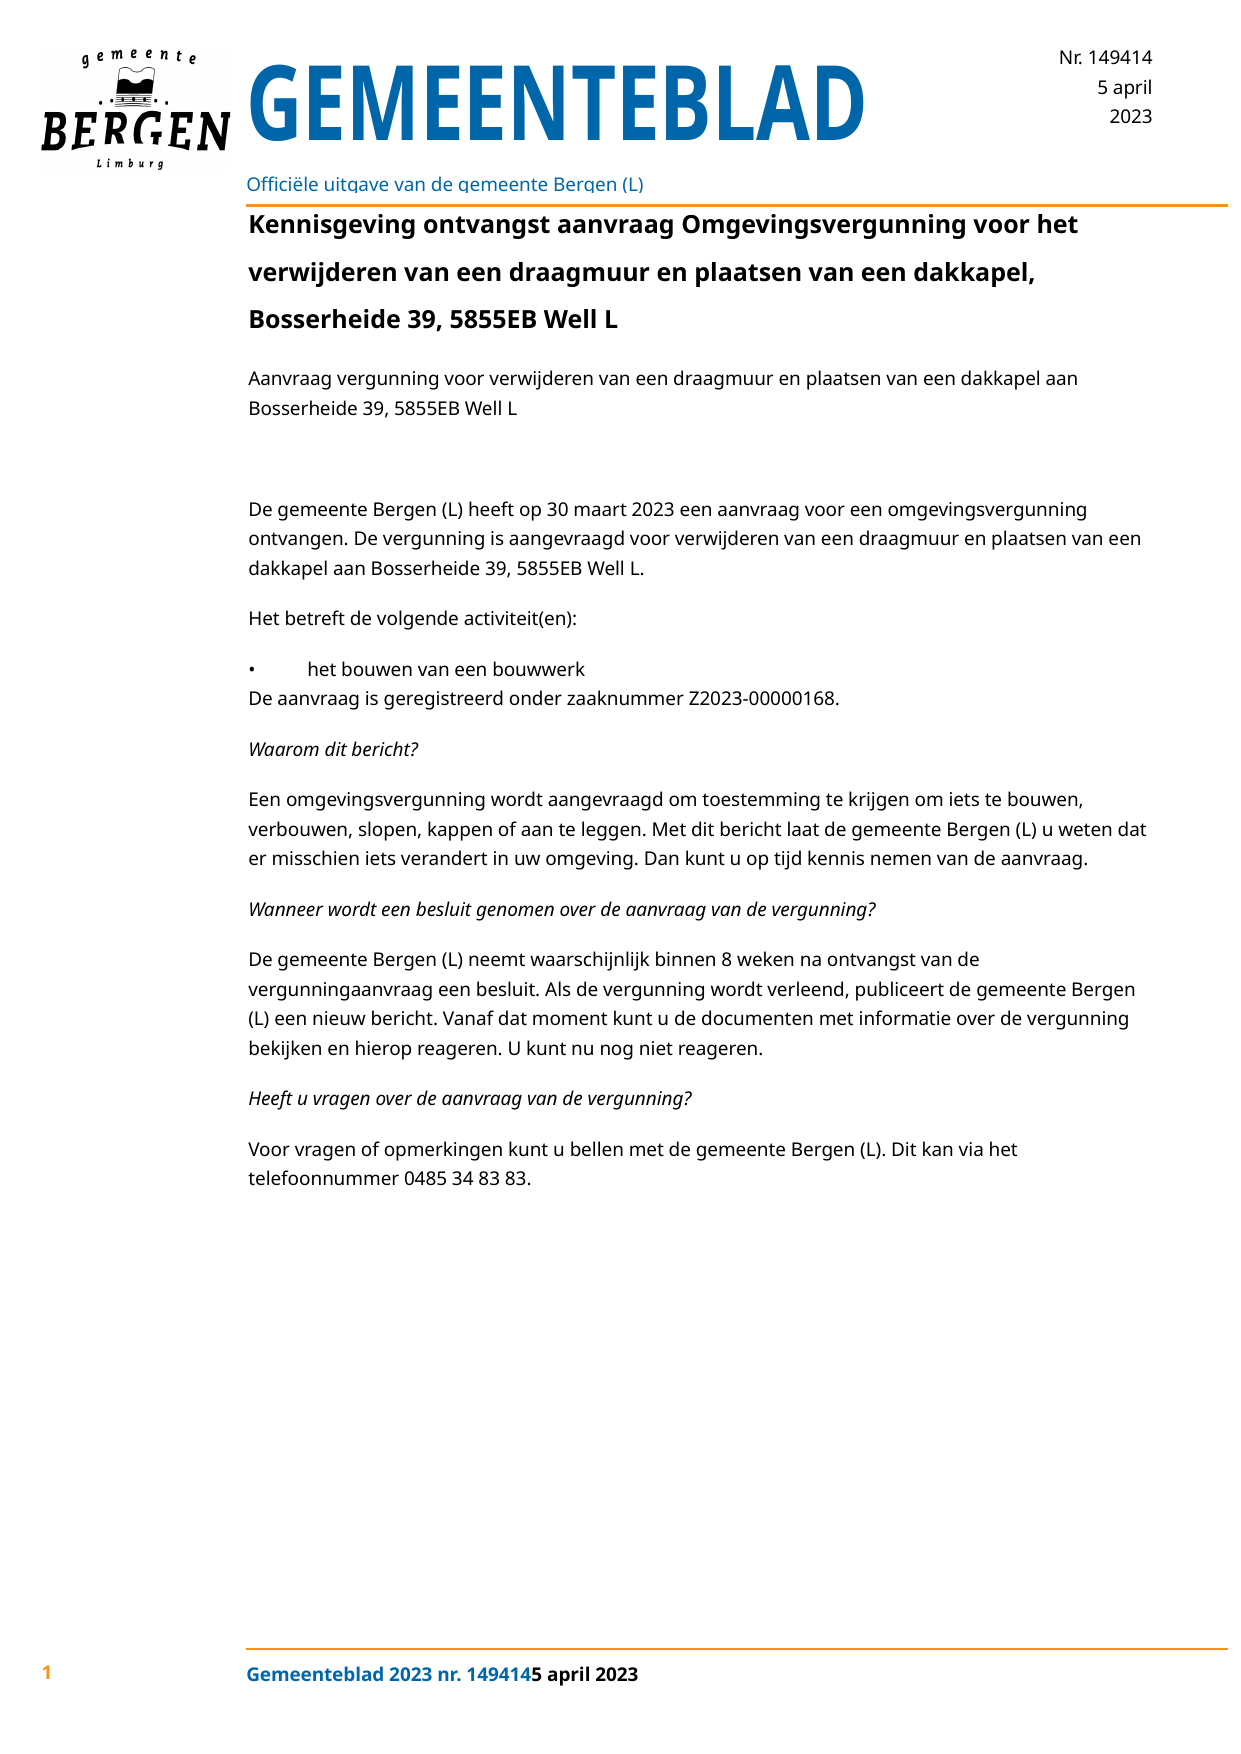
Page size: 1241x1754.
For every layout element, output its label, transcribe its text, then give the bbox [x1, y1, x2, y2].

text Wanneer wordt een besluit genomen over de aanvraag van de vergunning? [248, 896, 1152, 922]
text Kennisgeving ontvangst aanvraag Omgevingsvergunning voor het verwijderen van een draagmuur en plaatsen van een dakkapel, Bosserheide 39, 5855EB Well L [248, 207, 1152, 336]
text De gemeente Bergen (L) neemt waarschijnlijk binnen 8 weken na ontvangst van de vergunningaanvraag een besluit. Als de vergunning wordt verleend, publiceert de gemeente Bergen (L) een nieuw bericht. Vanaf dat moment kunt u de documenten met informatie over de vergunning bekijken en hierop reageren. U kunt nu nog niet reageren. [248, 946, 1152, 1061]
text De gemeente Bergen (L) heeft op 30 maart 2023 een aanvraag voor een omgevingsvergunning ontvangen. De vergunning is aangevraagd voor verwijderen van een draagmuur en plaatsen van een dakkapel aan Bosserheide 39, 5855EB Well L. [248, 496, 1152, 581]
picture [41, 47, 231, 172]
text Aanvraag vergunning voor verwijderen van een draagmuur en plaatsen van een dakkapel aan Bosserheide 39, 5855EB Well L [248, 366, 1152, 421]
text Voor vragen of opmerkingen kunt u bellen met de gemeente Bergen (L). Dit kan via het telefoonnummer 0485 34 83 83. [248, 1136, 1152, 1191]
text De aanvraag is geregistreerd onder zaaknummer Z2023-00000168. [248, 686, 1152, 711]
text Heeft u vragen over de aanvraag van de vergunning? [248, 1086, 1152, 1111]
text Het betreft de volgende activiteit(en): [248, 606, 1152, 631]
list het bouwen van een bouwwerk [248, 656, 1152, 682]
text Waarom dit bericht? [248, 736, 1152, 762]
text Een omgevingsvergunning wordt aangevraagd om toestemming te krijgen om iets te bouwen, verbouwen, slopen, kappen of aan te leggen. Met dit bericht laat de gemeente Bergen (L) u weten dat er misschien iets verandert in uw omgeving. Dan kunt u op tijd kennis nemen van de aanvraag. [248, 786, 1152, 871]
